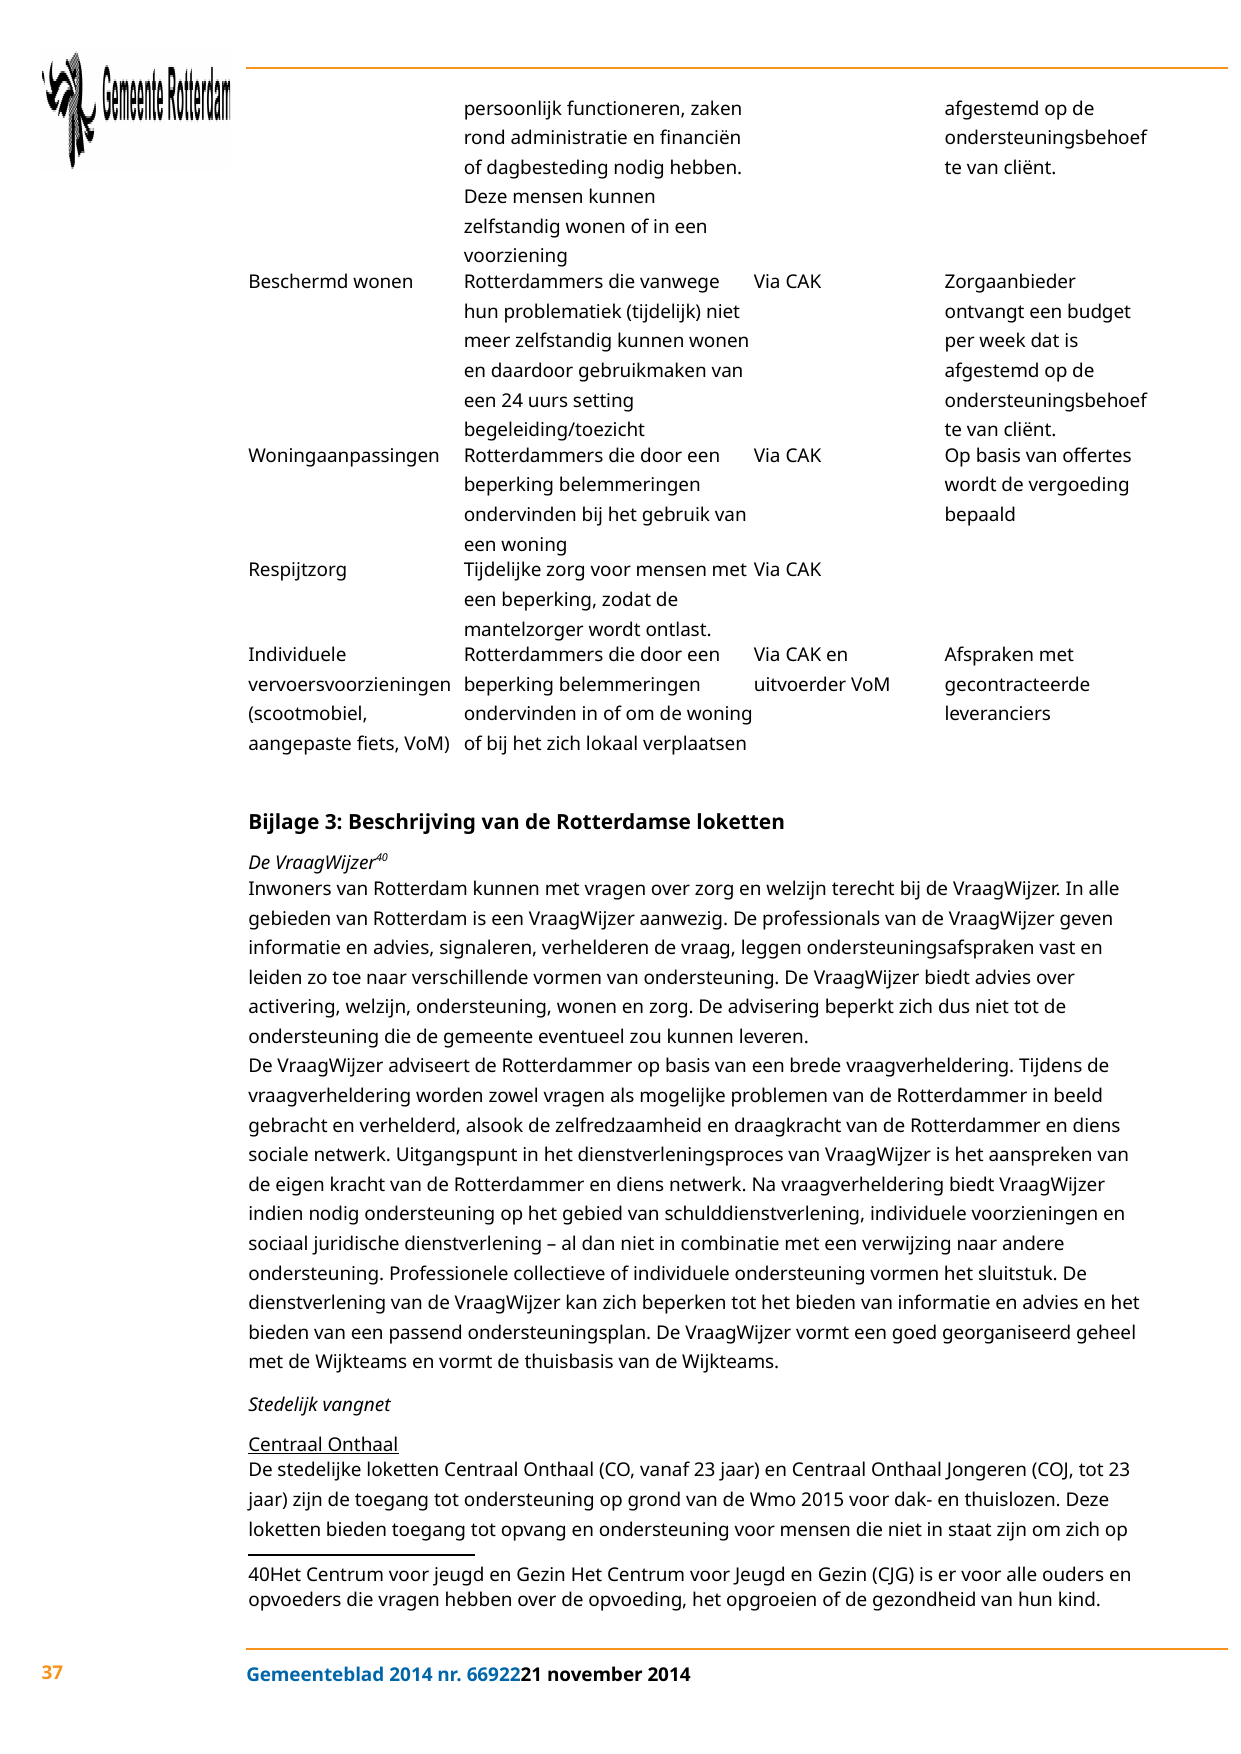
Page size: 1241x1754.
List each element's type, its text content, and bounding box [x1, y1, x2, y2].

table_cell persoonlijk functioneren, zaken rond administratie en financiën of dagbesteding nodig hebben. Deze mensen kunnen zelfstandig wonen of in een voorziening [464, 95, 754, 268]
table_cell Op basis van offertes wordt de vergoeding bepaald [944, 442, 1152, 557]
text De VraagWijzer [248, 849, 1152, 875]
table_cell Tijdelijke zorg voor mensen met een beperking, zodat de mantelzorger wordt ontlast. [464, 557, 754, 641]
table_cell [754, 95, 944, 268]
table_cell Beschermd wonen [248, 269, 463, 442]
text Bijlage 3: Beschrijving van de Rotterdamse loketten [248, 807, 1152, 836]
table_cell Rotterdammers die vanwege hun problematiek (tijdelijk) niet meer zelfstandig kunnen wonen en daardoor gebruikmaken van een 24 uurs setting begeleiding/toezicht [464, 269, 754, 442]
table_cell [248, 95, 463, 268]
text Inwoners van Rotterdam kunnen met vragen over zorg en welzijn terecht bij de VraagWijzer. In alle gebieden van Rotterdam is een VraagWijzer aanwezig. De professionals van de VraagWijzer geven informatie en advies, signaleren, verhelderen de vraag, leggen ondersteuningsafspraken vast en leiden zo toe naar verschillende vormen van ondersteuning. De VraagWijzer biedt advies over activering, welzijn, ondersteuning, wonen en zorg. De advisering beperkt zich dus niet tot de ondersteuning die de gemeente eventueel zou kunnen leveren. [248, 875, 1152, 1049]
text De stedelijke loketten Centraal Onthaal (CO, vanaf 23 jaar) en Centraal Onthaal Jongeren (COJ, tot 23 jaar) zijn de toegang tot ondersteuning op grond van de Wmo 2015 voor dak- en thuislozen. Deze loketten bieden toegang tot opvang en ondersteuning voor mensen die niet in staat zijn om zich op [248, 1457, 1152, 1541]
table_cell Rotterdammers die door een beperking belemmeringen ondervinden bij het gebruik van een woning [464, 442, 754, 557]
table_cell Woningaanpassingen [248, 442, 463, 557]
table_cell Respijtzorg [248, 557, 463, 641]
table_cell Individuele vervoersvoorzieningen (scootmobiel, aangepaste fiets, VoM) [248, 641, 463, 756]
table_cell [944, 557, 1152, 641]
table_cell Rotterdammers die door een beperking belemmeringen ondervinden in of om de woning of bij het zich lokaal verplaatsen [464, 641, 754, 756]
text Stedelijk vangnet [248, 1392, 1152, 1417]
table_cell Zorgaanbieder ontvangt een budget per week dat is afgestemd op de ondersteuningsbehoefte van cliënt. [944, 269, 1152, 442]
table_cell Via CAK [754, 442, 944, 557]
text Het Centrum voor jeugd en Gezin Het Centrum voor Jeugd en Gezin (CJG) is er voor alle ouders en opvoeders die vragen hebben over de opvoeding, het opgroeien of de gezondheid van hun kind. [248, 1561, 1152, 1612]
table_cell Via CAK [754, 557, 944, 641]
table_cell Via CAK en uitvoerder VoM [754, 641, 944, 756]
text Centraal Onthaal [248, 1431, 1152, 1457]
table_cell afgestemd op de ondersteuningsbehoefte van cliënt. [944, 95, 1152, 268]
picture [41, 47, 231, 172]
table_cell Via CAK [754, 269, 944, 442]
table_cell Afspraken met gecontracteerde leveranciers [944, 641, 1152, 756]
text De VraagWijzer adviseert de Rotterdammer op basis van een brede vraagverheldering. Tijdens de vraagverheldering worden zowel vragen als mogelijke problemen van de Rotterdammer in beeld gebracht en verhelderd, alsook de zelfredzaamheid en draagkracht van de Rotterdammer en diens sociale netwerk. Uitgangspunt in het dienstverleningsproces van VraagWijzer is het aanspreken van de eigen kracht van de Rotterdammer en diens netwerk. Na vraagverheldering biedt VraagWijzer indien nodig ondersteuning op het gebied van schulddienstverlening, individuele voorzieningen en sociaal juridische dienstverlening – al dan niet in combinatie met een verwijzing naar andere ondersteuning. Professionele collectieve of individuele ondersteuning vormen het sluitstuk. De dienstverlening van de VraagWijzer kan zich beperken tot het bieden van informatie en advies en het bieden van een passend ondersteuningsplan. De VraagWijzer vormt een goed georganiseerd geheel met de Wijkteams en vormt de thuisbasis van de Wijkteams. [248, 1053, 1152, 1374]
